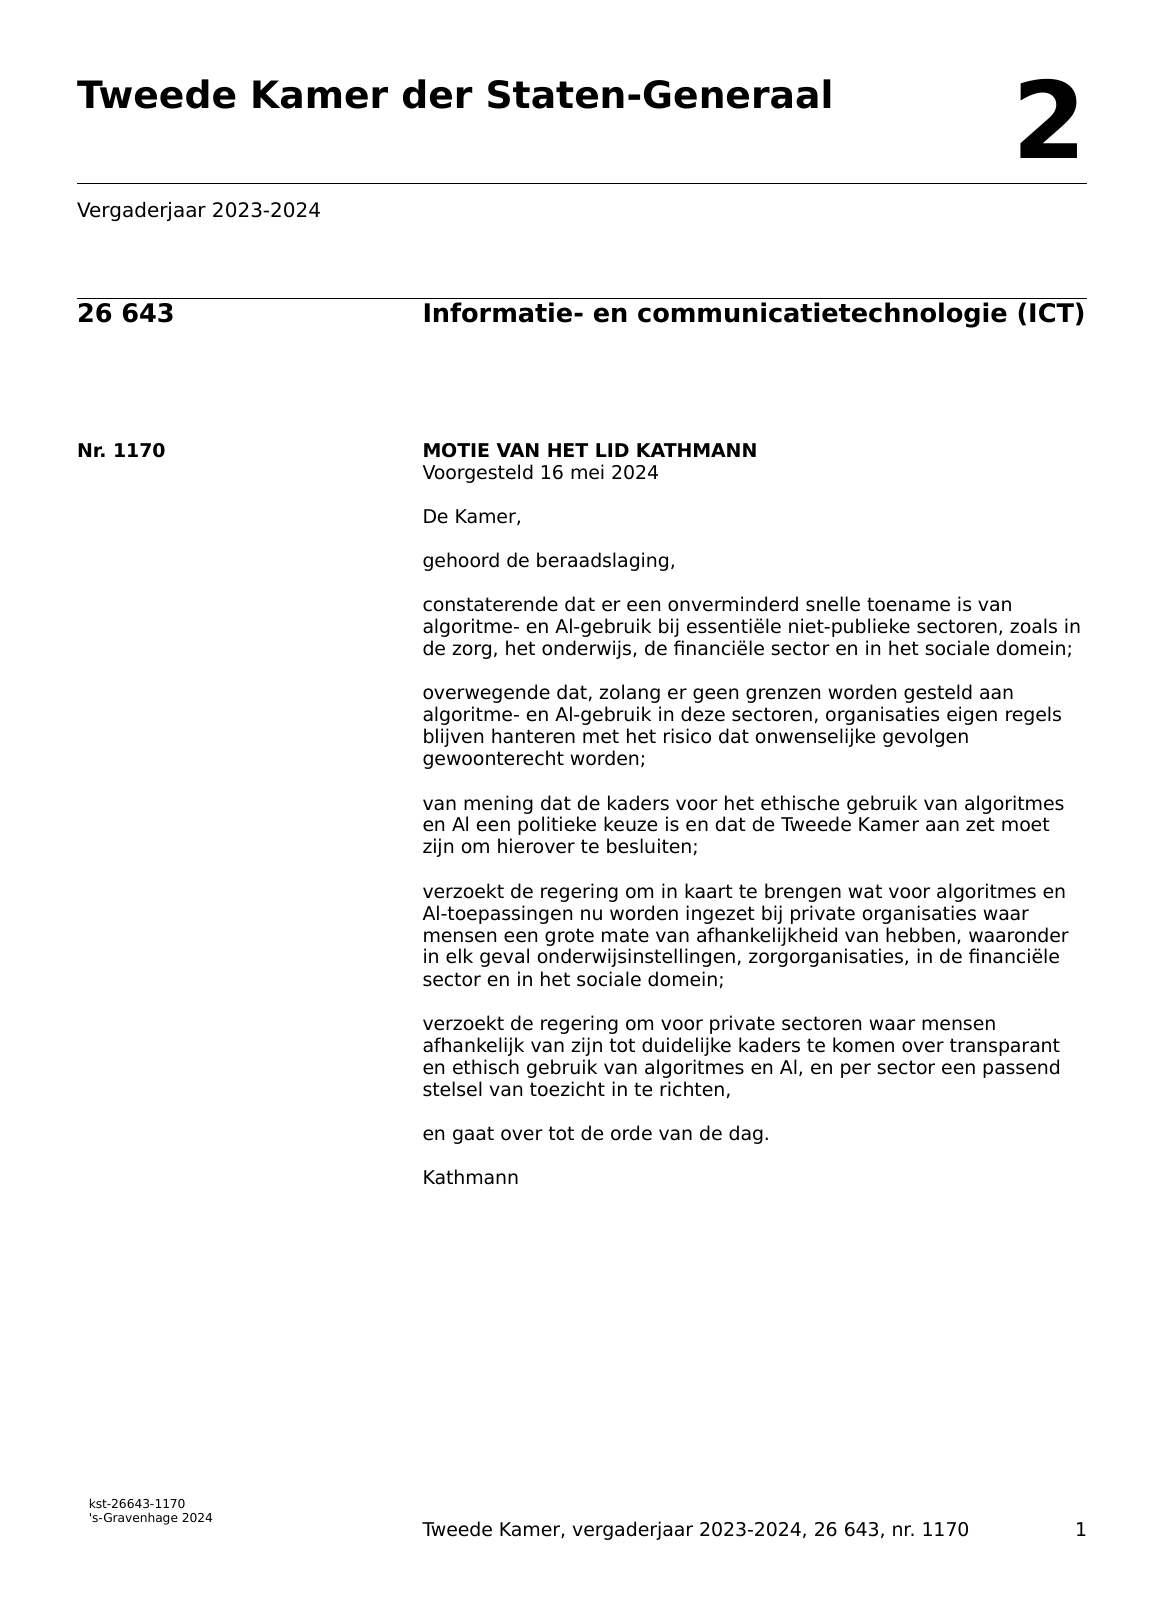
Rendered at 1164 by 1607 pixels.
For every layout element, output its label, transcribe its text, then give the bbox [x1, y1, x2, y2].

text van mening dat de kaders voor het ethische gebruik van algoritmes en Al een politieke keuze is en dat de Tweede Kamer aan zet moet zijn om hierover te besluiten; [422, 792, 1087, 858]
table_header Tweede Kamer der Staten-Generaal [77, 59, 886, 183]
text 's-Gravenhage 2024 [88, 1511, 323, 1525]
text en gaat over tot de orde van de dag. [422, 1123, 1087, 1145]
text kst-26643-1170 [88, 1497, 323, 1511]
subtitle 26 643 Informatie- en communicatietechnologie (ICT) [77, 299, 1087, 329]
table_header 2 [886, 59, 1087, 183]
subtitle Nr. 1170 MOTIE VAN HET LID KATHMANN [77, 440, 1087, 462]
text constaterende dat er een onverminderd snelle toename is van algoritme- en Al-gebruik bij essentiële niet-publieke sectoren, zoals in de zorg, het onderwijs, de financiële sector en in het sociale domein; [422, 594, 1087, 660]
text gehoord de beraadslaging, [422, 550, 1087, 572]
text Voorgesteld 16 mei 2024 [422, 462, 1087, 484]
text Kathmann [422, 1167, 1087, 1189]
text De Kamer, [422, 506, 1087, 528]
text overwegende dat, zolang er geen grenzen worden gesteld aan algoritme- en Al-gebruik in deze sectoren, organisaties eigen regels blijven hanteren met het risico dat onwenselijke gevolgen gewoonterecht worden; [422, 682, 1087, 770]
table_cell Vergaderjaar 2023-2024 [77, 184, 1087, 298]
text verzoekt de regering om in kaart te brengen wat voor algoritmes en Al-toepassingen nu worden ingezet bij private organisaties waar mensen een grote mate van afhankelijkheid van hebben, waaronder in elk geval onderwijsinstellingen, zorgorganisaties, in de financiële sector en in het sociale domein; [422, 881, 1087, 990]
text verzoekt de regering om voor private sectoren waar mensen afhankelijk van zijn tot duidelijke kaders te komen over transparant en ethisch gebruik van algoritmes en Al, en per sector een passend stelsel van toezicht in te richten, [422, 1013, 1087, 1101]
